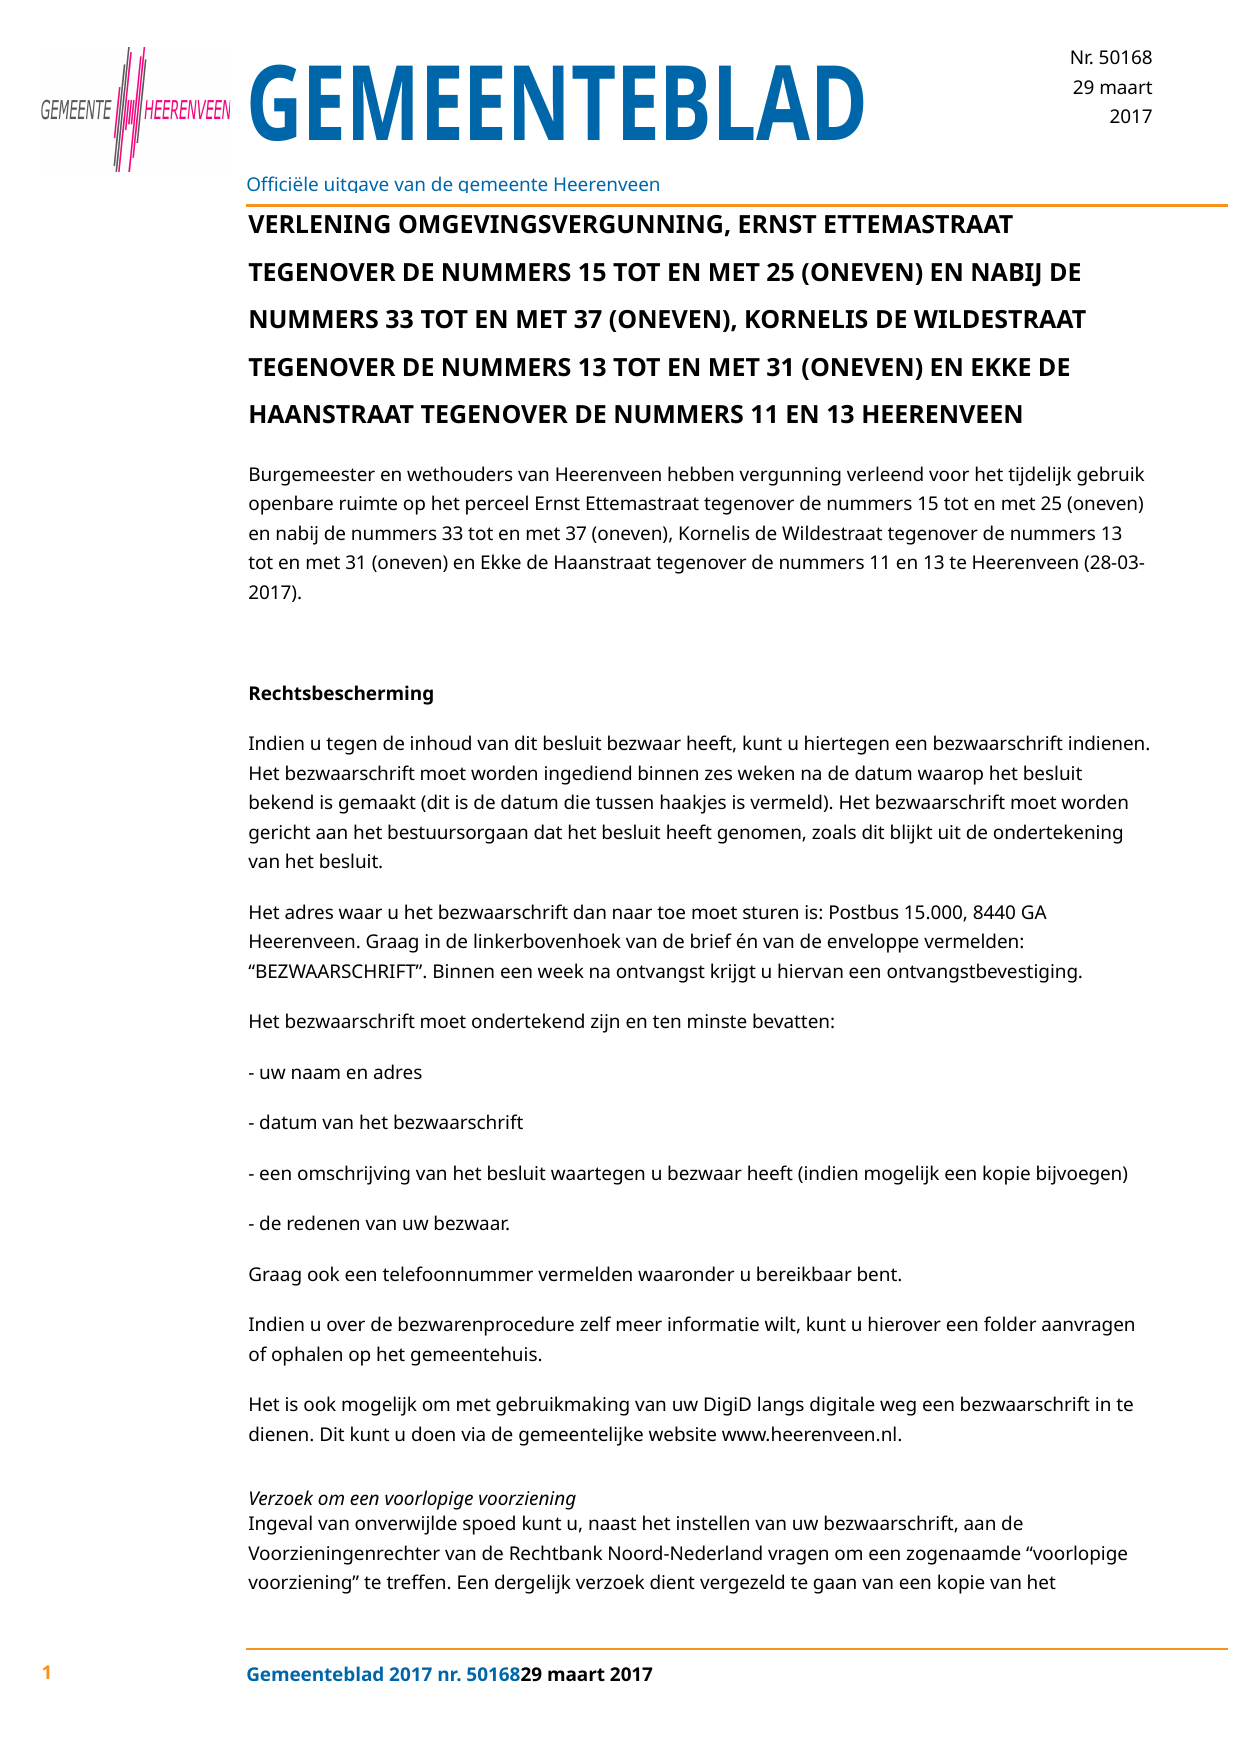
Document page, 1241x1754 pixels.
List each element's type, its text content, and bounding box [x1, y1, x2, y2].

picture [41, 47, 231, 172]
text Het adres waar u het bezwaarschrift dan naar toe moet sturen is: Postbus 15.000, 8440 GA Heerenveen. Graag in de linkerbovenhoek van de brief én van de enveloppe vermelden: “BEZWAARSCHRIFT”. Binnen een week na ontvangst krijgt u hiervan een ontvangstbevestiging. [248, 899, 1152, 984]
text Ingeval van onverwijlde spoed kunt u, naast het instellen van uw bezwaarschrift, aan de Voorzieningenrechter van de Rechtbank Noord-Nederland vragen om een zogenaamde “voorlopige voorziening” te treffen. Een dergelijk verzoek dient vergezeld te gaan van een kopie van het [248, 1510, 1152, 1595]
text Graag ook een telefoonnummer vermelden waaronder u bereikbaar bent. [248, 1261, 1152, 1286]
text - datum van het bezwaarschrift [248, 1109, 1152, 1135]
text Indien u tegen de inhoud van dit besluit bezwaar heeft, kunt u hiertegen een bezwaarschrift indienen. Het bezwaarschrift moet worden ingediend binnen zes weken na de datum waarop het besluit bekend is gemaakt (dit is de datum die tussen haakjes is vermeld). Het bezwaarschrift moet worden gericht aan het bestuursorgaan dat het besluit heeft genomen, zoals dit blijkt uit de ondertekening van het besluit. [248, 730, 1152, 874]
text - de redenen van uw bezwaar. [248, 1210, 1152, 1236]
text - een omschrijving van het besluit waartegen u bezwaar heeft (indien mogelijk een kopie bijvoegen) [248, 1160, 1152, 1186]
text Het bezwaarschrift moet ondertekend zijn en ten minste bevatten: [248, 1009, 1152, 1034]
text Verzoek om een voorlopige voorziening [248, 1485, 1152, 1510]
text Indien u over de bezwarenprocedure zelf meer informatie wilt, kunt u hierover een folder aanvragen of ophalen op het gemeentehuis. [248, 1311, 1152, 1366]
text VERLENING OMGEVINGSVERGUNNING, ERNST ETTEMASTRAAT TEGENOVER DE NUMMERS 15 TOT EN MET 25 (ONEVEN) EN NABIJ DE NUMMERS 33 TOT EN MET 37 (ONEVEN), KORNELIS DE WILDESTRAAT TEGENOVER DE NUMMERS 13 TOT EN MET 31 (ONEVEN) EN EKKE DE HAANSTRAAT TEGENOVER DE NUMMERS 11 EN 13 HEERENVEEN [248, 207, 1152, 431]
text - uw naam en adres [248, 1059, 1152, 1085]
text Rechtsbescherming [248, 680, 1152, 706]
text Het is ook mogelijk om met gebruikmaking van uw DigiD langs digitale weg een bezwaarschrift in te dienen. Dit kunt u doen via de gemeentelijke website www.heerenveen.nl. [248, 1391, 1152, 1446]
text Burgemeester en wethouders van Heerenveen hebben vergunning verleend voor het tijdelijk gebruik openbare ruimte op het perceel Ernst Ettemastraat tegenover de nummers 15 tot en met 25 (oneven) en nabij de nummers 33 tot en met 37 (oneven), Kornelis de Wildestraat tegenover de nummers 13 tot en met 31 (oneven) en Ekke de Haanstraat tegenover de nummers 11 en 13 te Heerenveen (28-03-2017). [248, 461, 1152, 605]
